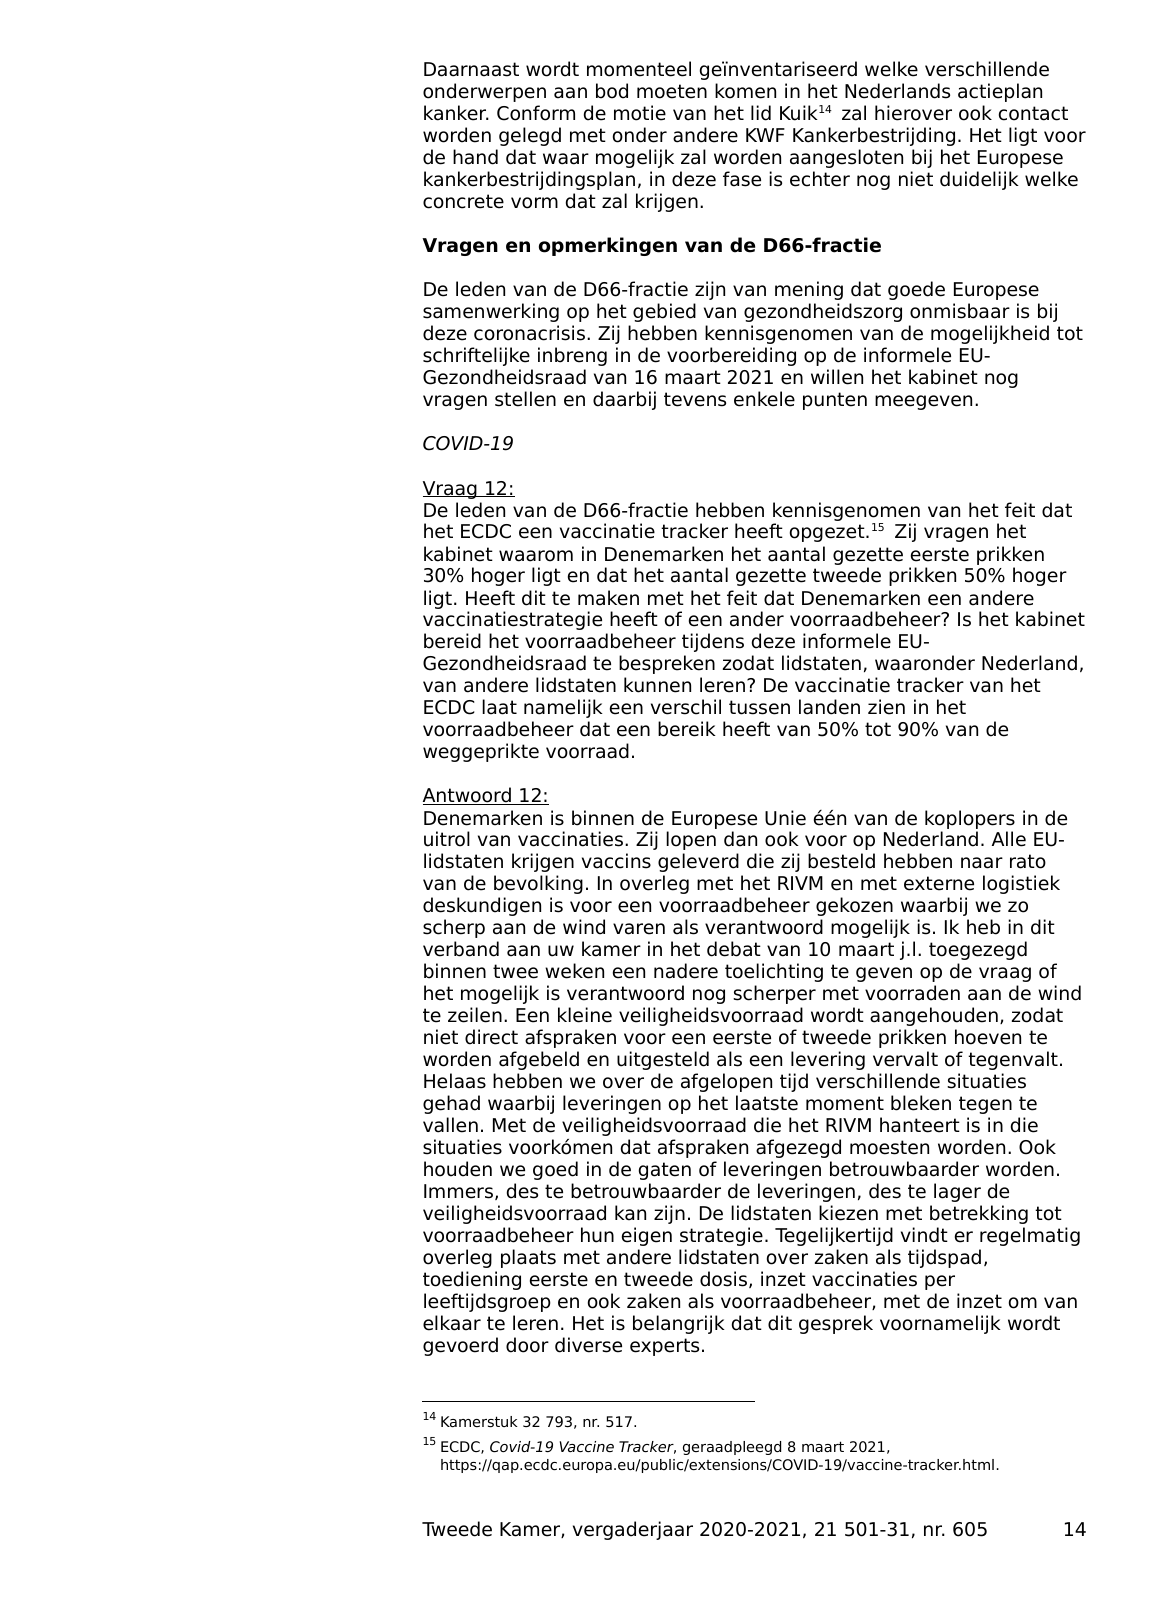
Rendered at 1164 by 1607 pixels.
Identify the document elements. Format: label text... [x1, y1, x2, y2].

text Denemarken is binnen de Europese Unie één van de koplopers in de uitrol van vaccinaties. Zij lopen dan ook voor op Nederland. Alle EU-lidstaten krijgen vaccins geleverd die zij besteld hebben naar rato van de bevolking. In overleg met het RIVM en met externe logistiek deskundigen is voor een voorraadbeheer gekozen waarbij we zo scherp aan de wind varen als verantwoord mogelijk is. Ik heb in dit verband aan uw kamer in het debat van 10 maart j.l. toegezegd binnen twee weken een nadere toelichting te geven op de vraag of het mogelijk is verantwoord nog scherper met voorraden aan de wind te zeilen. Een kleine veiligheidsvoorraad wordt aangehouden, zodat niet direct afspraken voor een eerste of tweede prikken hoeven te worden afgebeld en uitgesteld als een levering vervalt of tegenvalt. Helaas hebben we over de afgelopen tijd verschillende situaties gehad waarbij leveringen op het laatste moment bleken tegen te vallen. Met de veiligheidsvoorraad die het RIVM hanteert is in die situaties voorkómen dat afspraken afgezegd moesten worden. Ook houden we goed in de gaten of leveringen betrouwbaarder worden. Immers, des te betrouwbaarder de leveringen, des te lager de veiligheidsvoorraad kan zijn. De lidstaten kiezen met betrekking tot voorraadbeheer hun eigen strategie. Tegelijkertijd vindt er regelmatig overleg plaats met andere lidstaten over zaken als tijdspad, toediening eerste en tweede dosis, inzet vaccinaties per leeftijdsgroep en ook zaken als voorraadbeheer, met de inzet om van elkaar te leren. Het is belangrijk dat dit gesprek voornamelijk wordt gevoerd door diverse experts. [422, 807, 1087, 1357]
text Kamerstuk 32 793, nr. 517. [422, 1410, 1087, 1432]
text ECDC, Covid-19 Vaccine Tracker, geraadpleegd 8 maart 2021, https://qap.ecdc.europa.eu/public/extensions/COVID-19/vaccine-tracker.html. [422, 1435, 1087, 1474]
subtitle COVID-19 [422, 433, 1087, 455]
subtitle Vragen en opmerkingen van de D66-fractie [422, 235, 1087, 257]
text Vraag 12: [422, 477, 1087, 499]
text De leden van de D66-fractie zijn van mening dat goede Europese samenwerking op het gebied van gezondheidszorg onmisbaar is bij deze coronacrisis. Zij hebben kennisgenomen van de mogelijkheid tot schriftelijke inbreng in de voorbereiding op de informele EU-Gezondheidsraad van 16 maart 2021 en willen het kabinet nog vragen stellen en daarbij tevens enkele punten meegeven. [422, 279, 1087, 411]
text Antwoord 12: [422, 785, 1087, 807]
text De leden van de D66-fractie hebben kennisgenomen van het feit dat het ECDC een vaccinatie tracker heeft opgezet. Zij vragen het kabinet waarom in Denemarken het aantal gezette eerste prikken 30% hoger ligt en dat het aantal gezette tweede prikken 50% hoger ligt. Heeft dit te maken met het feit dat Denemarken een andere vaccinatiestrategie heeft of een ander voorraadbeheer? Is het kabinet bereid het voorraadbeheer tijdens deze informele EU-Gezondheidsraad te bespreken zodat lidstaten, waaronder Nederland, van andere lidstaten kunnen leren? De vaccinatie tracker van het ECDC laat namelijk een verschil tussen landen zien in het voorraadbeheer dat een bereik heeft van 50% tot 90% van de weggeprikte voorraad. [422, 499, 1087, 763]
text Daarnaast wordt momenteel geïnventariseerd welke verschillende onderwerpen aan bod moeten komen in het Nederlands actieplan kanker. Conform de motie van het lid Kuik zal hierover ook contact worden gelegd met onder andere KWF Kankerbestrijding. Het ligt voor de hand dat waar mogelijk zal worden aangesloten bij het Europese kankerbestrijdingsplan, in deze fase is echter nog niet duidelijk welke concrete vorm dat zal krijgen. [422, 59, 1087, 213]
